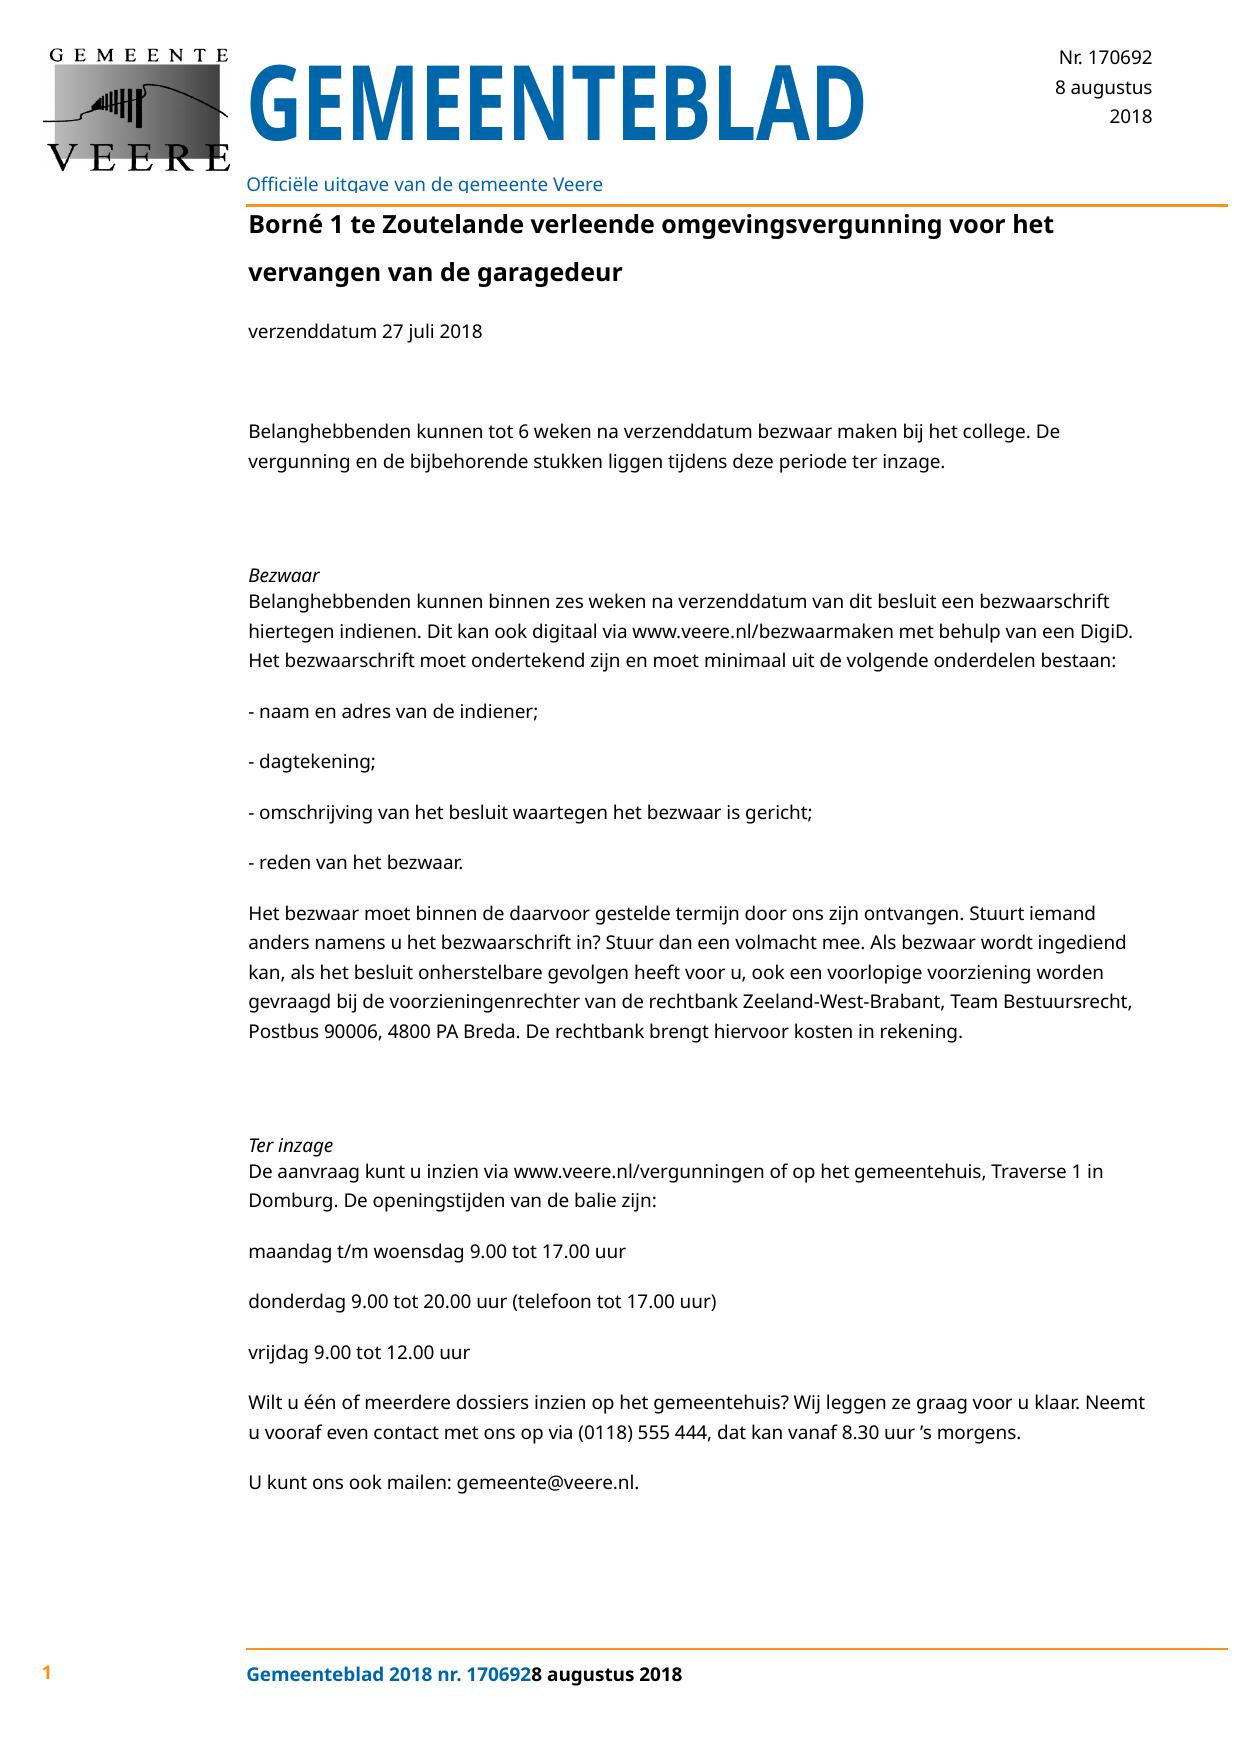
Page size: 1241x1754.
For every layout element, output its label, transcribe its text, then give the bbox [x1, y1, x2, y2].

text Bezwaar [248, 563, 1152, 588]
text - naam en adres van de indiener; [248, 698, 1152, 724]
text donderdag 9.00 tot 20.00 uur (telefoon tot 17.00 uur) [248, 1288, 1152, 1314]
text Wilt u één of meerdere dossiers inzien op het gemeentehuis? Wij leggen ze graag voor u klaar. Neemt u vooraf even contact met ons op via (0118) 555 444, dat kan vanaf 8.30 uur ’s morgens. [248, 1389, 1152, 1445]
text U kunt ons ook mailen: gemeente@veere.nl. [248, 1469, 1152, 1495]
text De aanvraag kunt u inzien via www.veere.nl/vergunningen of op het gemeentehuis, Traverse 1 in Domburg. De openingstijden van de balie zijn: [248, 1158, 1152, 1213]
text Ter inzage [248, 1132, 1152, 1158]
picture [41, 47, 231, 172]
text verzenddatum 27 juli 2018 [248, 318, 1152, 344]
text - dagtekening; [248, 748, 1152, 774]
text Belanghebbenden kunnen binnen zes weken na verzenddatum van dit besluit een bezwaarschrift hiertegen indienen. Dit kan ook digitaal via www.veere.nl/bezwaarmaken met behulp van een DigiD. Het bezwaarschrift moet ondertekend zijn en moet minimaal uit de volgende onderdelen bestaan: [248, 588, 1152, 673]
text maandag t/m woensdag 9.00 tot 17.00 uur [248, 1238, 1152, 1264]
text vrijdag 9.00 tot 12.00 uur [248, 1339, 1152, 1365]
text Borné 1 te Zoutelande verleende omgevingsvergunning voor het vervangen van de garagedeur [248, 207, 1152, 288]
text - omschrijving van het besluit waartegen het bezwaar is gericht; [248, 799, 1152, 824]
text Belanghebbenden kunnen tot 6 weken na verzenddatum bezwaar maken bij het college. De vergunning en de bijbehorende stukken liggen tijdens deze periode ter inzage. [248, 419, 1152, 474]
text - reden van het bezwaar. [248, 849, 1152, 875]
text Het bezwaar moet binnen de daarvoor gestelde termijn door ons zijn ontvangen. Stuurt iemand anders namens u het bezwaarschrift in? Stuur dan een volmacht mee. Als bezwaar wordt ingediend kan, als het besluit onherstelbare gevolgen heeft voor u, ook een voorlopige voorziening worden gevraagd bij de voorzieningenrechter van de rechtbank Zeeland-West-Brabant, Team Bestuursrecht, Postbus 90006, 4800 PA Breda. De rechtbank brengt hiervoor kosten in rekening. [248, 900, 1152, 1044]
